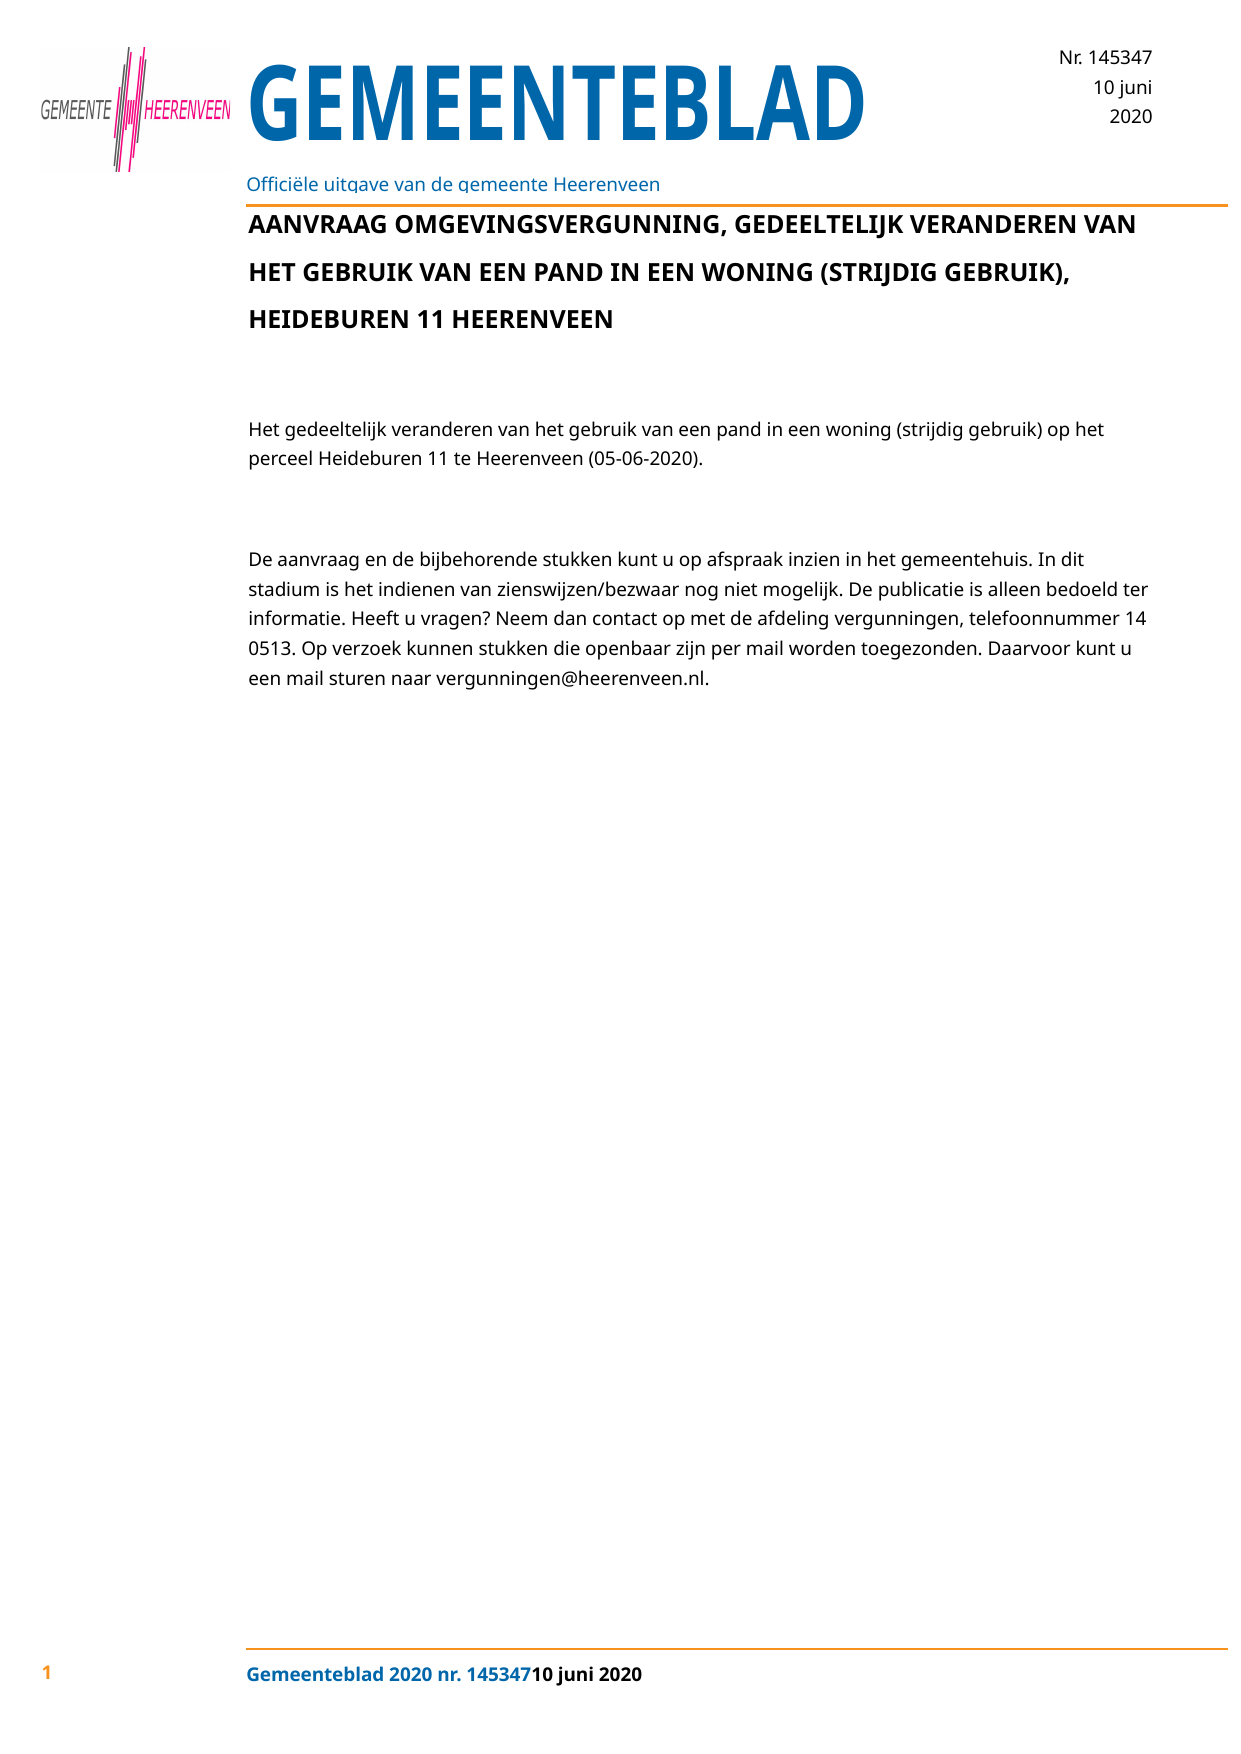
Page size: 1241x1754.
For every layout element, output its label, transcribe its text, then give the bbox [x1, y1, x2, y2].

text Het gedeeltelijk veranderen van het gebruik van een pand in een woning (strijdig gebruik) op het perceel Heideburen 11 te Heerenveen (05-06-2020). [248, 416, 1152, 471]
picture [41, 47, 231, 172]
text De aanvraag en de bijbehorende stukken kunt u op afspraak inzien in het gemeentehuis. In dit stadium is het indienen van zienswijzen/bezwaar nog niet mogelijk. De publicatie is alleen bedoeld ter informatie. Heeft u vragen? Neem dan contact op met de afdeling vergunningen, telefoonnummer 14 0513. Op verzoek kunnen stukken die openbaar zijn per mail worden toegezonden. Daarvoor kunt u een mail sturen naar vergunningen@heerenveen.nl. [248, 546, 1152, 690]
text AANVRAAG OMGEVINGSVERGUNNING, GEDEELTELIJK VERANDEREN VAN HET GEBRUIK VAN EEN PAND IN EEN WONING (STRIJDIG GEBRUIK), HEIDEBUREN 11 HEERENVEEN [248, 207, 1152, 336]
